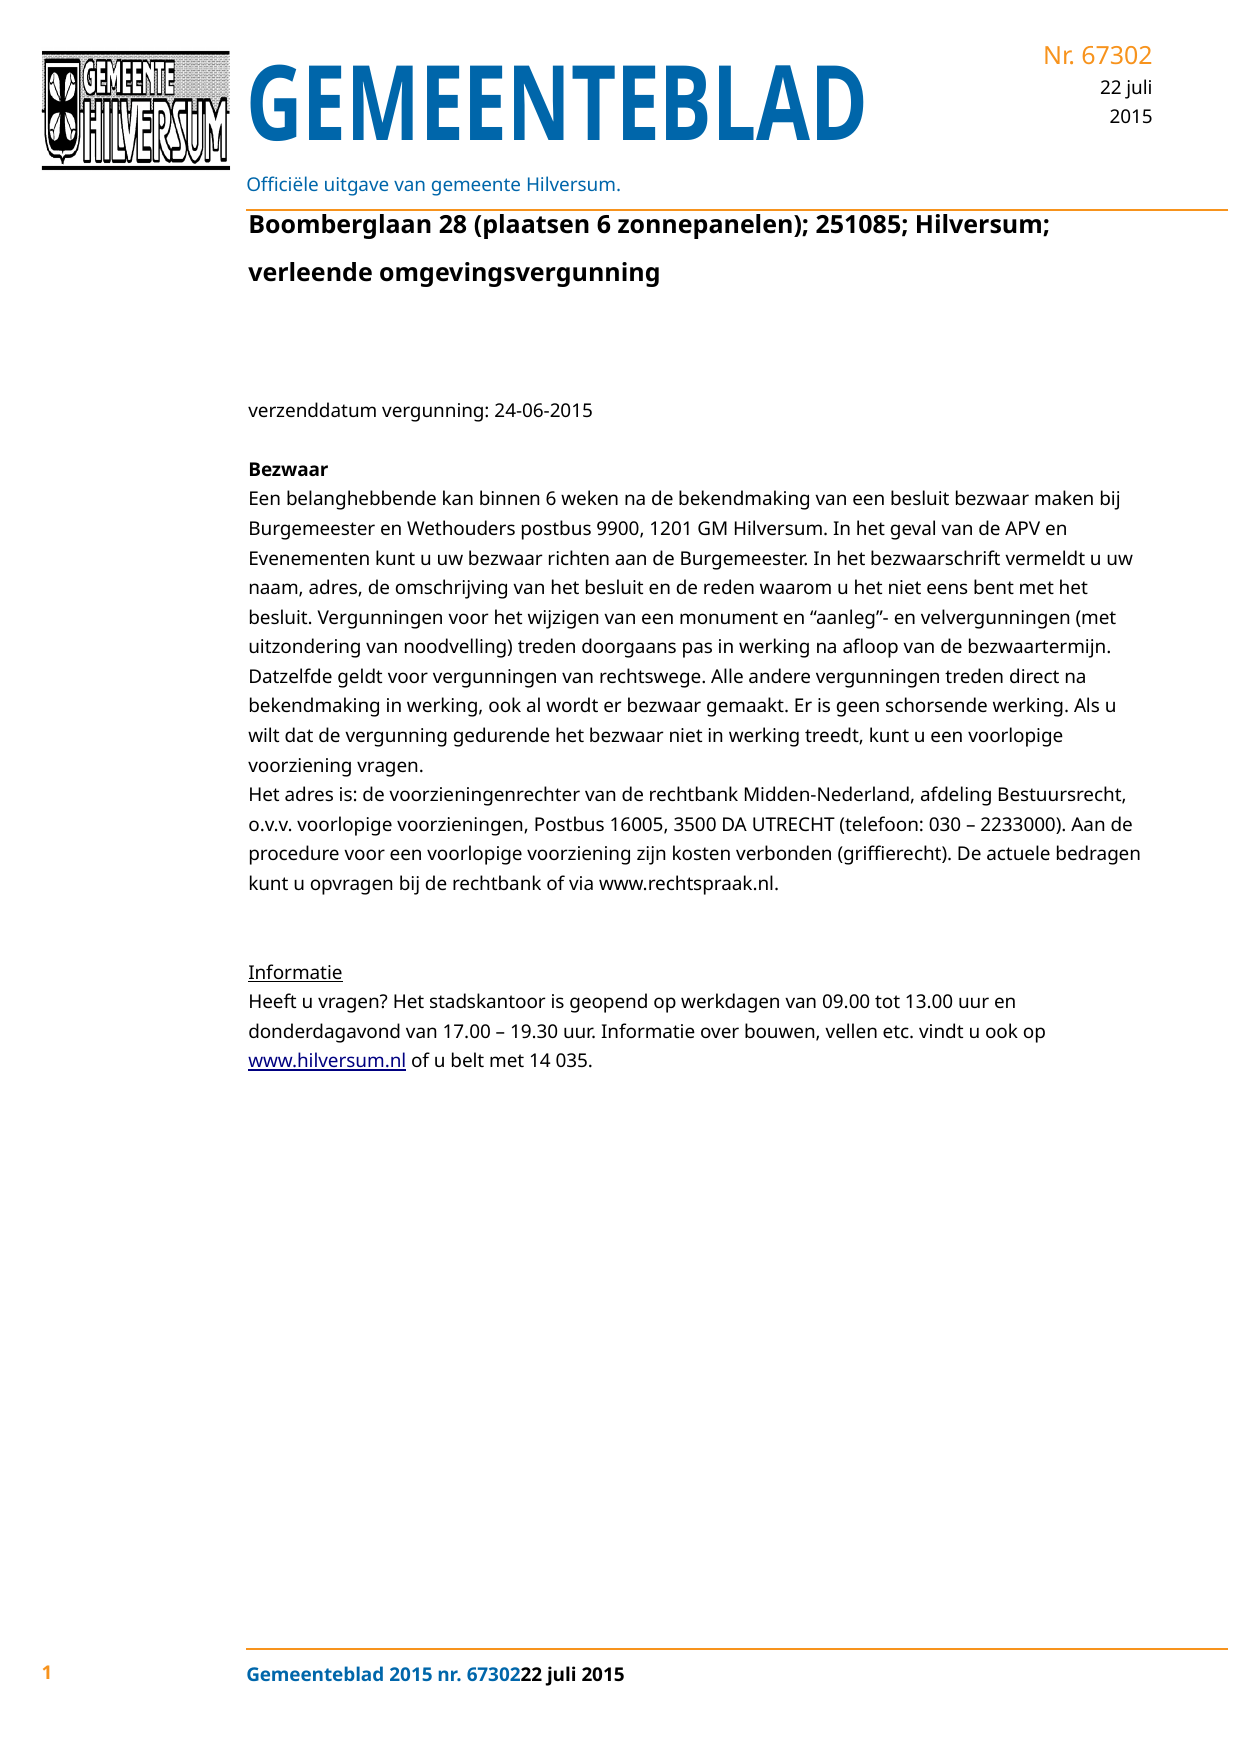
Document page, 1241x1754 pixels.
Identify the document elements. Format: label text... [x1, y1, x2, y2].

text Het adres is: de voorzieningenrechter van de rechtbank Midden-Nederland, afdeling Bestuursrecht, o.v.v. voorlopige voorzieningen, Postbus 16005, 3500 DA UTRECHT (telefoon: 030 – 2233000). Aan de procedure voor een voorlopige voorziening zijn kosten verbonden (griffierecht). De actuele bedragen kunt u opvragen bij de rechtbank of via www.rechtspraak.nl. [248, 781, 1152, 896]
text Heeft u vragen? Het stadskantoor is geopend op werkdagen van 09.00 tot 13.00 uur en donderdagavond van 17.00 – 19.30 uur. Informatie over bouwen, vellen etc. vindt u ook op www.hilversum.nl of u belt met 14 035. [248, 988, 1152, 1073]
text verzenddatum vergunning: 24-06-2015 [248, 397, 1152, 422]
text Informatie [248, 959, 1152, 984]
text Bezwaar [248, 456, 1152, 482]
text Een belanghebbende kan binnen 6 weken na de bekendmaking van een besluit bezwaar maken bij Burgemeester en Wethouders postbus 9900, 1201 GM Hilversum. In het geval van de APV en Evenementen kunt u uw bezwaar richten aan de Burgemeester. In het bezwaarschrift vermeldt u uw naam, adres, de omschrijving van het besluit en de reden waarom u het niet eens bent met het besluit. Vergunningen voor het wijzigen van een monument en “aanleg”- en velvergunningen (met uitzondering van noodvelling) treden doorgaans pas in werking na afloop van de bezwaartermijn. Datzelfde geldt voor vergunningen van rechtswege. Alle andere vergunningen treden direct na bekendmaking in werking, ook al wordt er bezwaar gemaakt. Er is geen schorsende werking. Als u wilt dat de vergunning gedurende het bezwaar niet in werking treedt, kunt u een voorlopige voorziening vragen. [248, 486, 1152, 777]
text Boomberglaan 28 (plaatsen 6 zonnepanelen); 251085; Hilversum; verleende omgevingsvergunning [248, 211, 1152, 288]
picture [41, 47, 231, 172]
